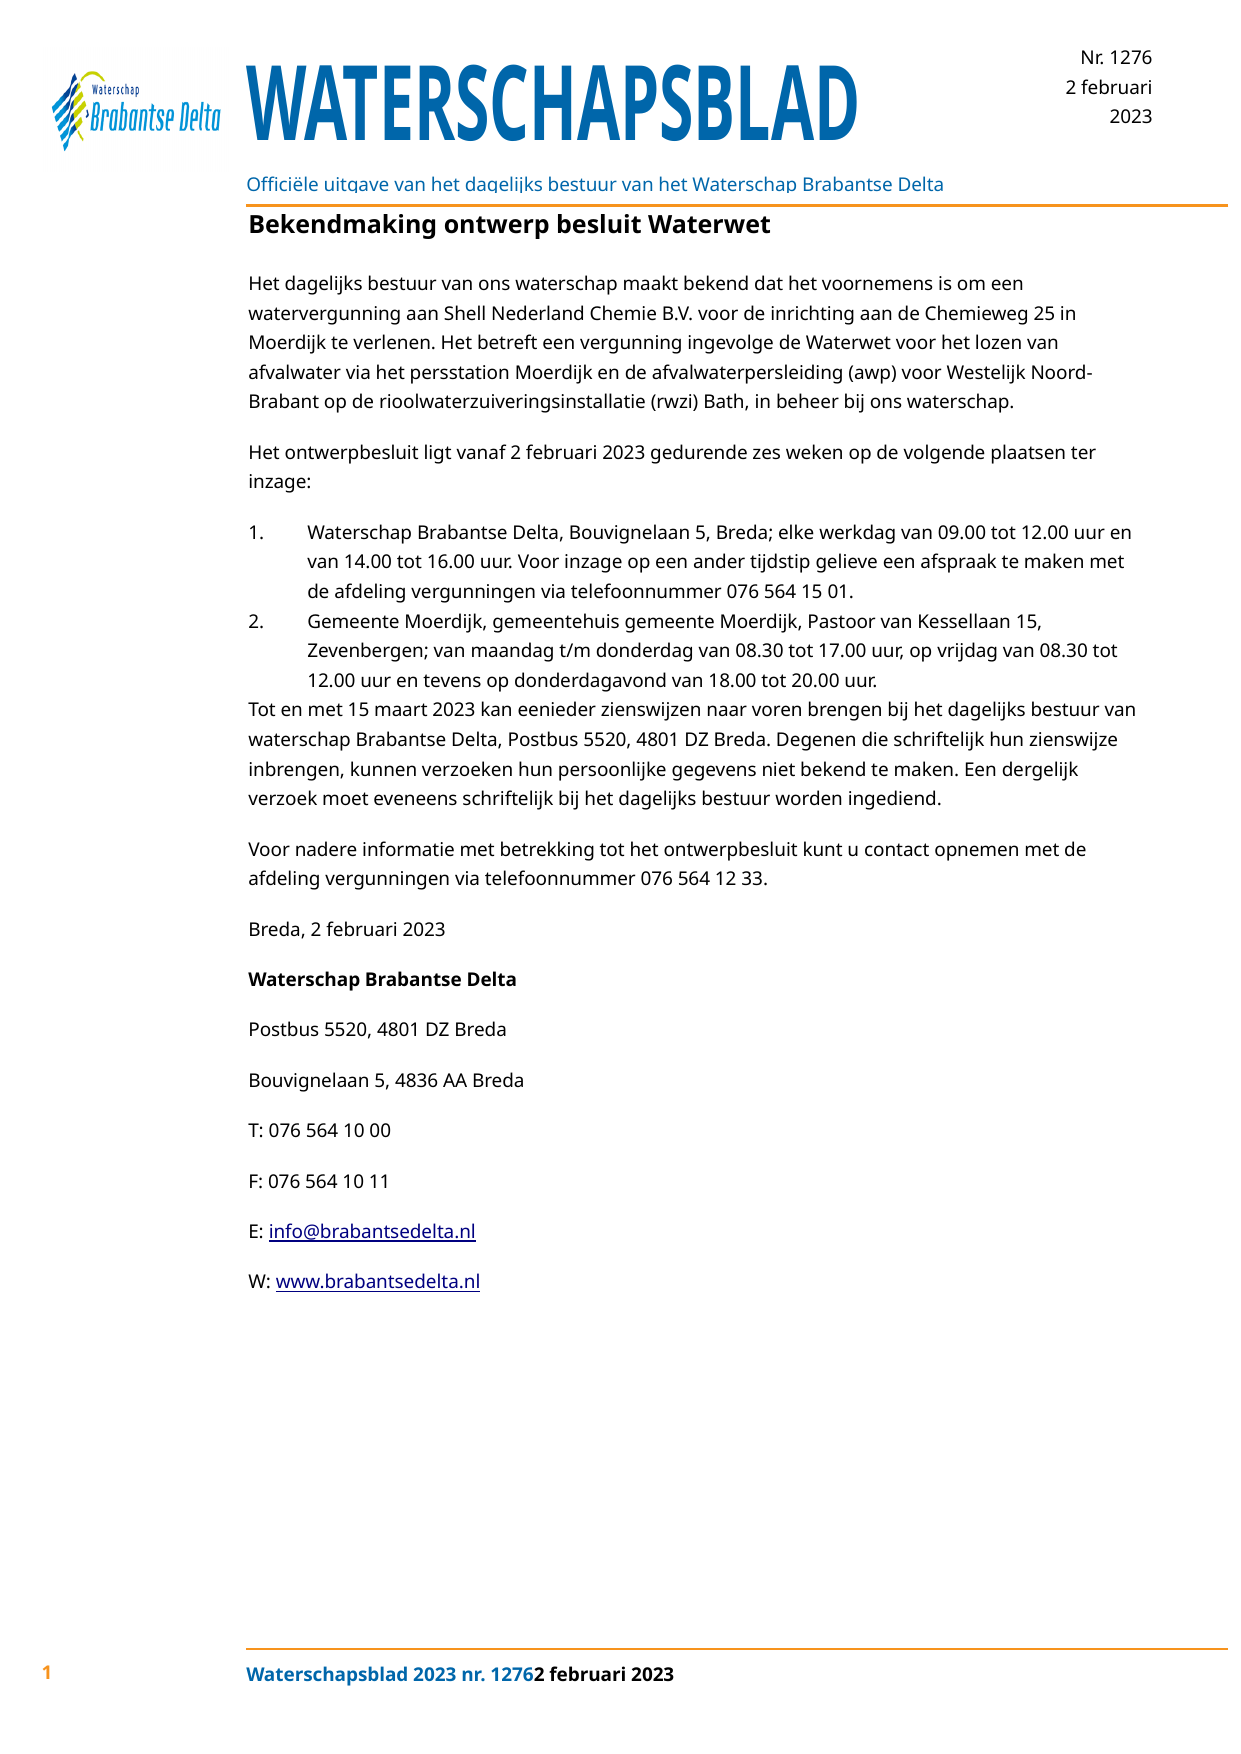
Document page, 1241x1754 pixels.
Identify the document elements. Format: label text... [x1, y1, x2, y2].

picture [41, 47, 231, 172]
text Waterschap Brabantse Delta [248, 966, 1152, 992]
text Tot en met 15 maart 2023 kan eenieder zienswijzen naar voren brengen bij het dagelijks bestuur van waterschap Brabantse Delta, Postbus 5520, 4801 DZ Breda. Degenen die schriftelijk hun zienswijze inbrengen, kunnen verzoeken hun persoonlijke gegevens niet bekend te maken. Een dergelijk verzoek moet eveneens schriftelijk bij het dagelijks bestuur worden ingediend. [248, 697, 1152, 811]
text F: 076 564 10 11 [248, 1168, 1152, 1193]
text Het ontwerpbesluit ligt vanaf 2 februari 2023 gedurende zes weken op de volgende plaatsen ter inzage: [248, 439, 1152, 494]
text Breda, 2 februari 2023 [248, 916, 1152, 941]
text Postbus 5520, 4801 DZ Breda [248, 1017, 1152, 1042]
text Bekendmaking ontwerp besluit Waterwet [248, 207, 1152, 241]
text Bouvignelaan 5, 4836 AA Breda [248, 1067, 1152, 1093]
list Gemeente Moerdijk, gemeentehuis gemeente Moerdijk, Pastoor van Kessellaan 15, Zevenbergen; van maandag t/m donderdag van 08.30 tot 17.00 uur, op vrijdag van 08.30 tot 12.00 uur en tevens op donderdagavond van 18.00 tot 20.00 uur. [248, 608, 1152, 693]
text E: info@brabantsedelta.nl [248, 1218, 1152, 1244]
list Waterschap Brabantse Delta, Bouvignelaan 5, Breda; elke werkdag van 09.00 tot 12.00 uur en van 14.00 tot 16.00 uur. Voor inzage op een ander tijdstip gelieve een afspraak te maken met de afdeling vergunningen via telefoonnummer 076 564 15 01. [248, 519, 1152, 604]
text T: 076 564 10 00 [248, 1117, 1152, 1143]
text Voor nadere informatie met betrekking tot het ontwerpbesluit kunt u contact opnemen met de afdeling vergunningen via telefoonnummer 076 564 12 33. [248, 836, 1152, 891]
text W: www.brabantsedelta.nl [248, 1269, 1152, 1294]
text Het dagelijks bestuur van ons waterschap maakt bekend dat het voornemens is om een watervergunning aan Shell Nederland Chemie B.V. voor de inrichting aan de Chemieweg 25 in Moerdijk te verlenen. Het betreft een vergunning ingevolge de Waterwet voor het lozen van afvalwater via het persstation Moerdijk en de afvalwaterpersleiding (awp) voor Westelijk Noord-Brabant op de rioolwaterzuiveringsinstallatie (rwzi) Bath, in beheer bij ons waterschap. [248, 270, 1152, 414]
